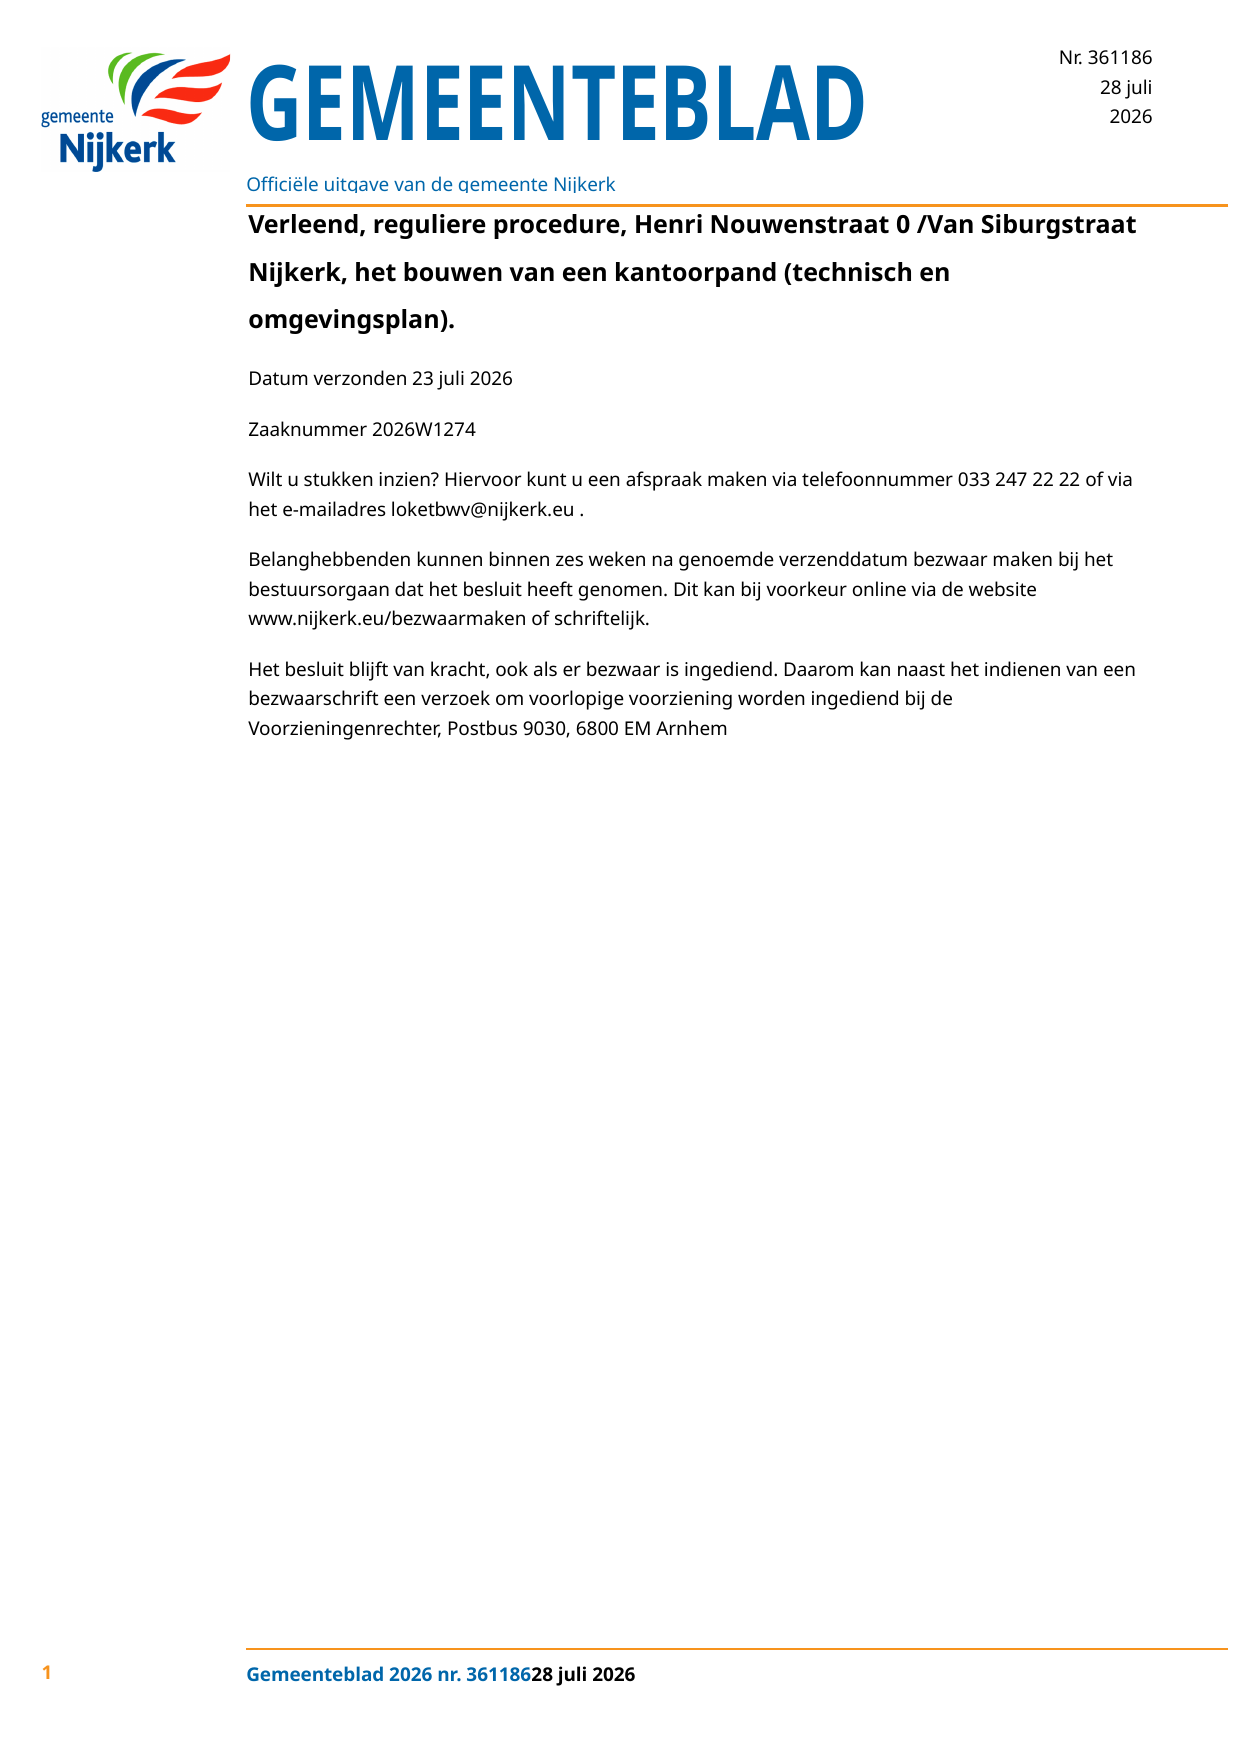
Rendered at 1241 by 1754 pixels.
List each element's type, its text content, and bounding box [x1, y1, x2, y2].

text Verleend, reguliere procedure, Henri Nouwenstraat 0 /Van Siburgstraat Nijkerk, het bouwen van een kantoorpand (technisch en omgevingsplan). [248, 207, 1152, 336]
text Zaaknummer 2026W1274 [248, 416, 1152, 442]
text Datum verzonden 23 juli 2026 [248, 366, 1152, 391]
text Het besluit blijft van kracht, ook als er bezwaar is ingediend. Daarom kan naast het indienen van een bezwaarschrift een verzoek om voorlopige voorziening worden ingediend bij de Voorzieningenrechter, Postbus 9030, 6800 EM Arnhem [248, 656, 1152, 741]
text Wilt u stukken inzien? Hiervoor kunt u een afspraak maken via telefoonnummer 033 247 22 22 of via het e-mailadres loketbwv@nijkerk.eu . [248, 466, 1152, 522]
picture [41, 47, 231, 172]
text Belanghebbenden kunnen binnen zes weken na genoemde verzenddatum bezwaar maken bij het bestuursorgaan dat het besluit heeft genomen. Dit kan bij voorkeur online via de website www.nijkerk.eu/bezwaarmaken of schriftelijk. [248, 546, 1152, 631]
